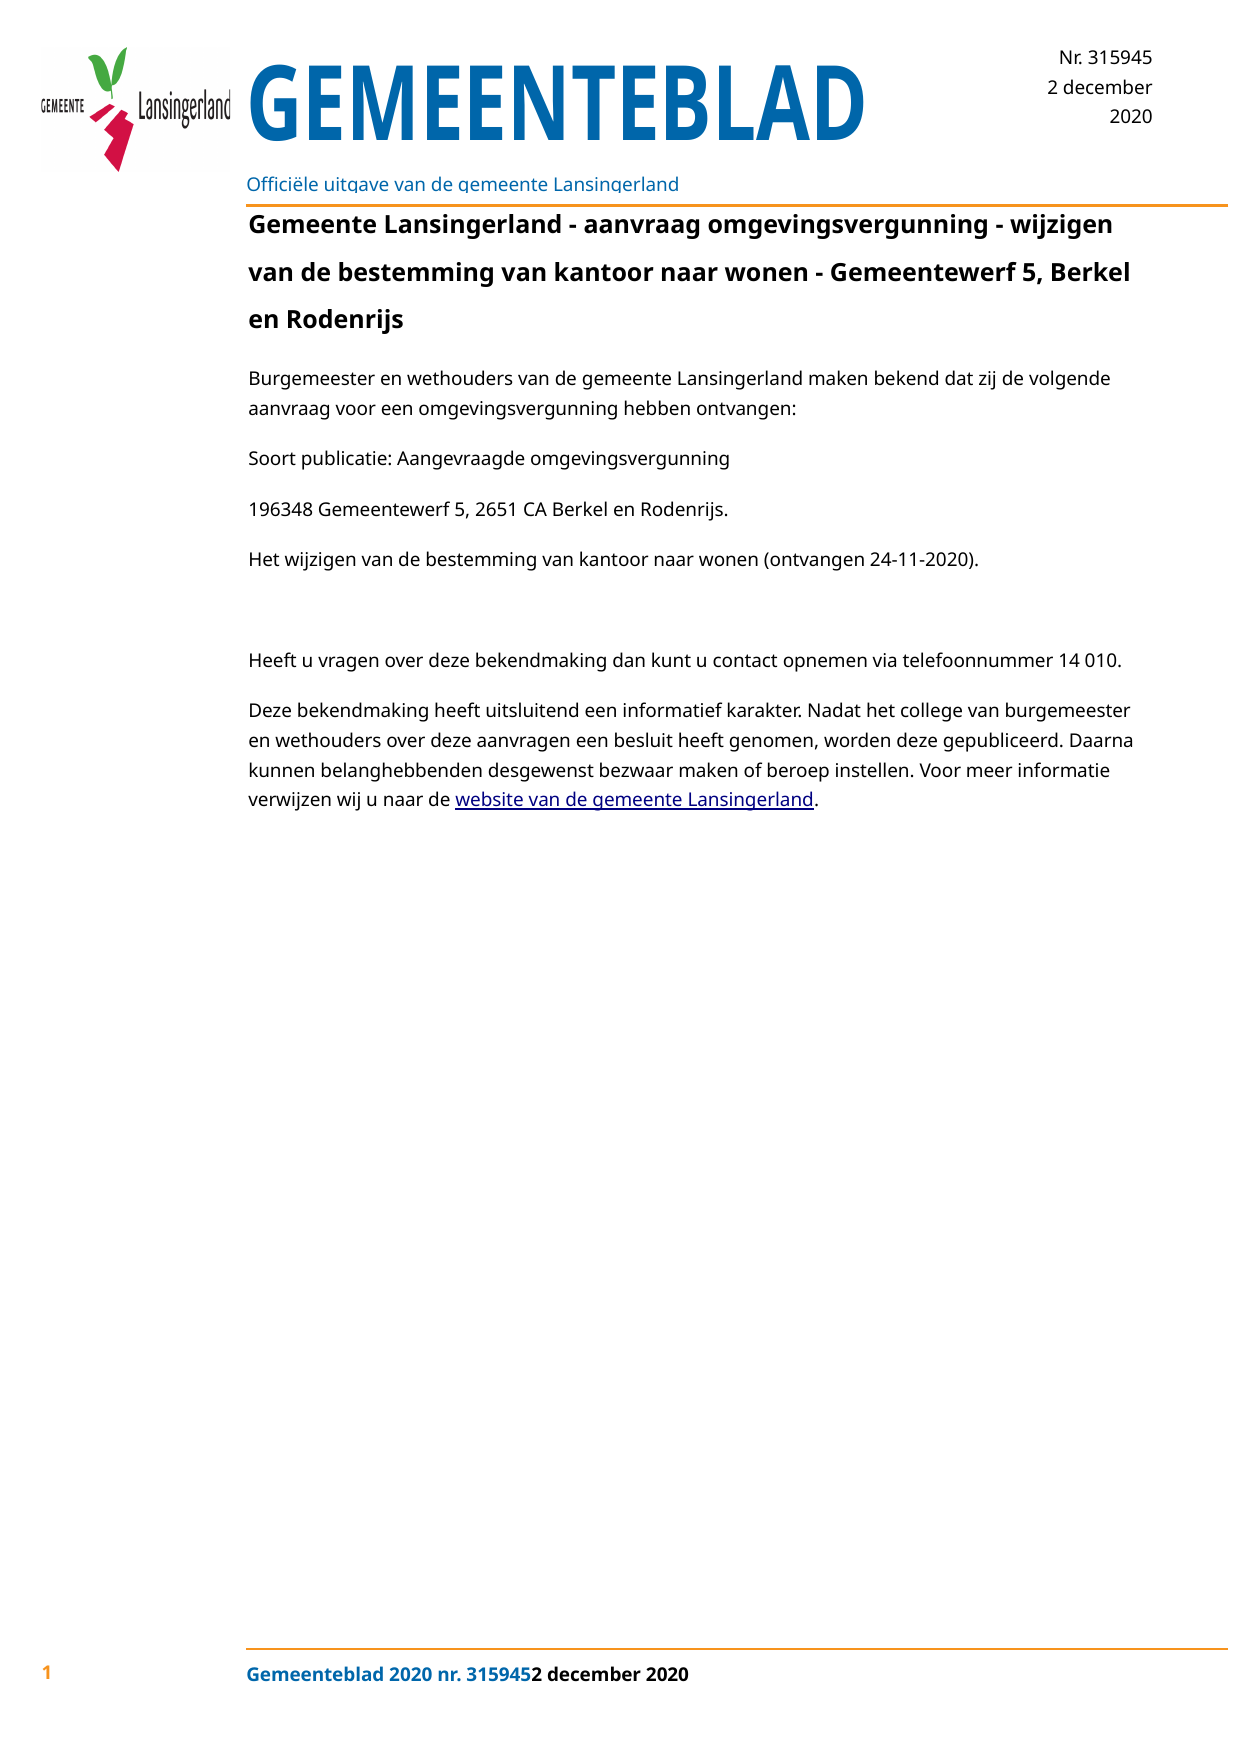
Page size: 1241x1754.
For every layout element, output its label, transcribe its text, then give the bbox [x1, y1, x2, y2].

picture [41, 47, 231, 172]
text Soort publicatie: Aangevraagde omgevingsvergunning [248, 446, 1152, 471]
text Gemeente Lansingerland - aanvraag omgevingsvergunning - wijzigen van de bestemming van kantoor naar wonen - Gemeentewerf 5, Berkel en Rodenrijs [248, 207, 1152, 336]
text Het wijzigen van de bestemming van kantoor naar wonen (ontvangen 24-11-2020). [248, 546, 1152, 572]
text 196348 Gemeentewerf 5, 2651 CA Berkel en Rodenrijs. [248, 496, 1152, 522]
text Deze bekendmaking heeft uitsluitend een informatief karakter. Nadat het college van burgemeester en wethouders over deze aanvragen een besluit heeft genomen, worden deze gepubliceerd. Daarna kunnen belanghebbenden desgewenst bezwaar maken of beroep instellen. Voor meer informatie verwijzen wij u naar de website van de gemeente Lansingerland. [248, 698, 1152, 812]
text Burgemeester en wethouders van de gemeente Lansingerland maken bekend dat zij de volgende aanvraag voor een omgevingsvergunning hebben ontvangen: [248, 366, 1152, 421]
text Heeft u vragen over deze bekendmaking dan kunt u contact opnemen via telefoonnummer 14 010. [248, 647, 1152, 673]
